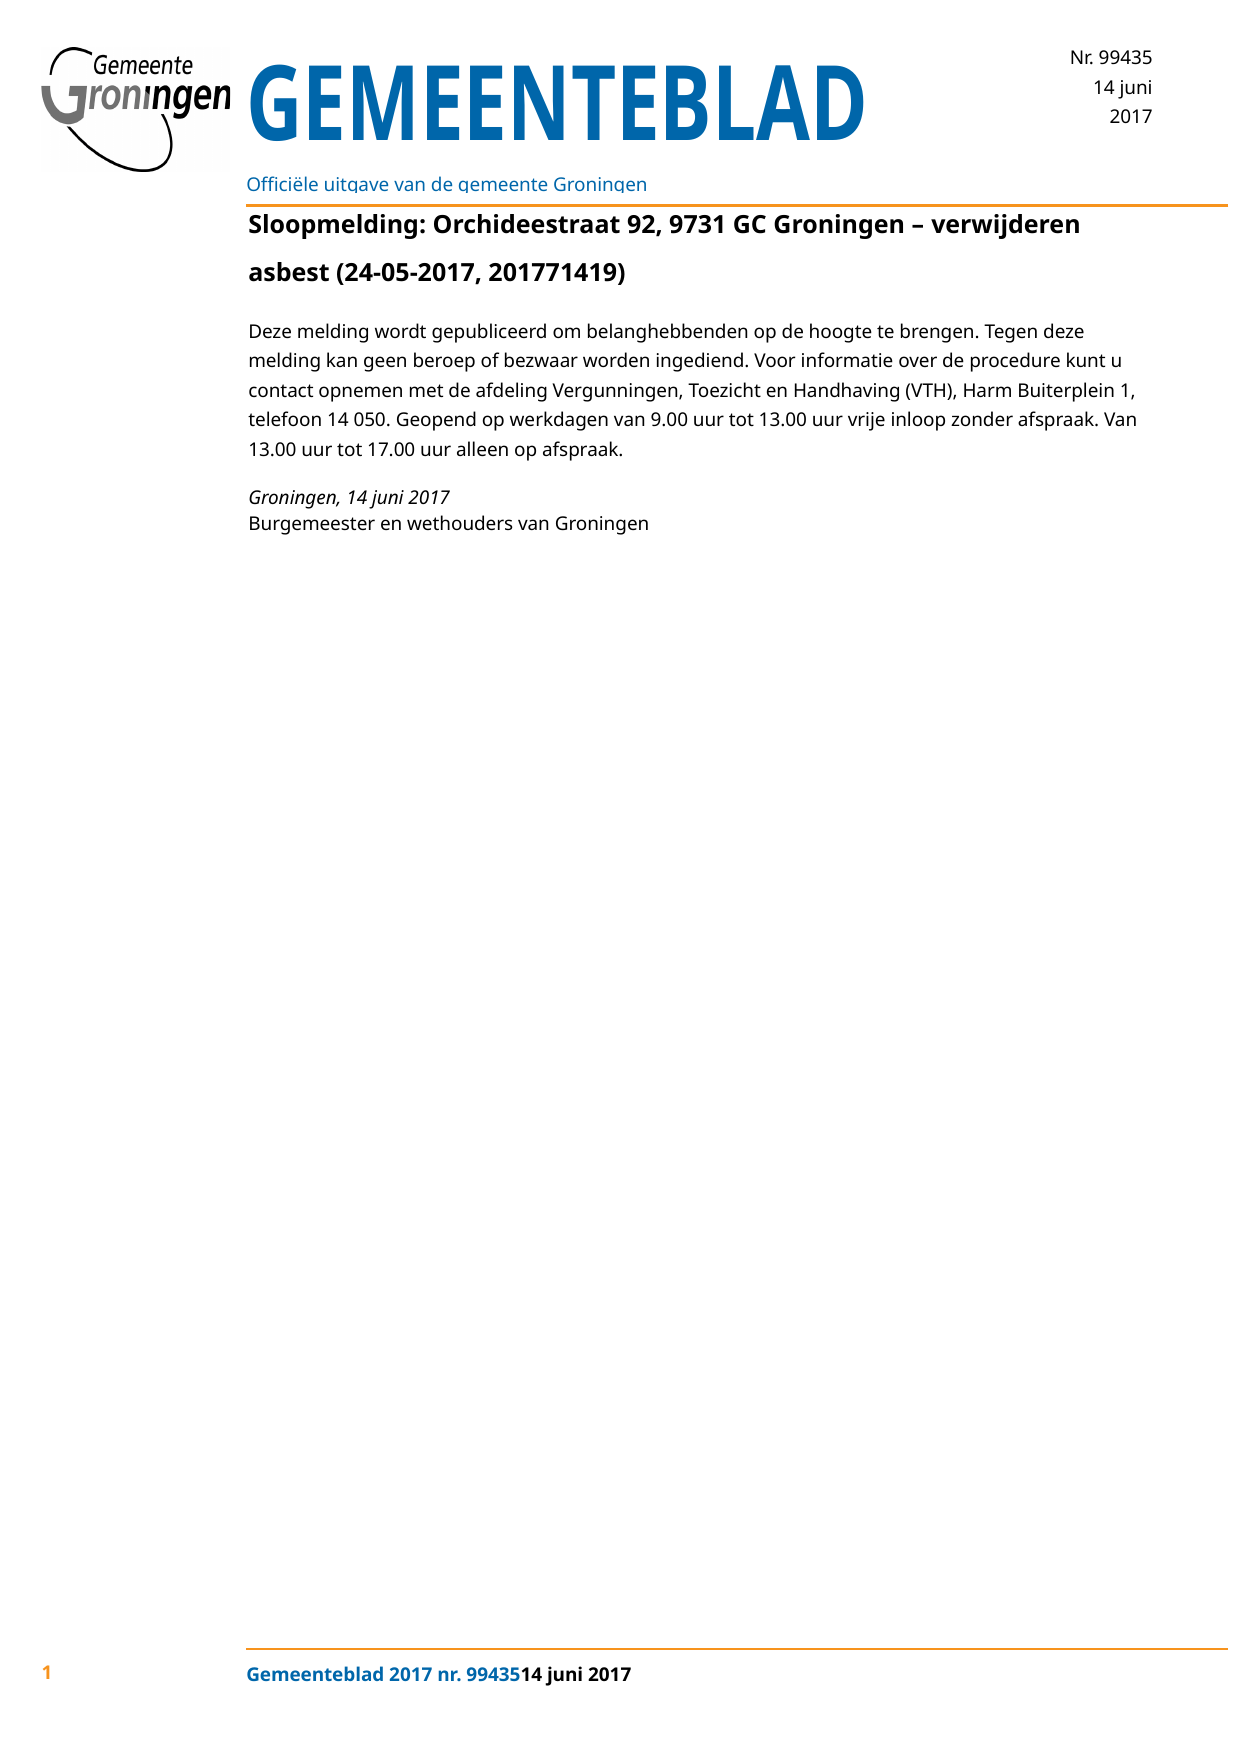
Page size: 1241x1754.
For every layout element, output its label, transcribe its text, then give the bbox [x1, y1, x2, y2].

text Sloopmelding: Orchideestraat 92, 9731 GC Groningen – verwijderen asbest (24-05-2017, 201771419) [248, 207, 1152, 288]
text Deze melding wordt gepubliceerd om belanghebbenden op de hoogte te brengen. Tegen deze melding kan geen beroep of bezwaar worden ingediend. Voor informatie over de procedure kunt u contact opnemen met de afdeling Vergunningen, Toezicht en Handhaving (VTH), Harm Buiterplein 1, telefoon 14 050. Geopend op werkdagen van 9.00 uur tot 13.00 uur vrije inloop zonder afspraak. Van 13.00 uur tot 17.00 uur alleen op afspraak. [248, 318, 1152, 462]
picture [41, 47, 231, 172]
text Burgemeester en wethouders van Groningen [248, 510, 1152, 536]
text Groningen, 14 juni 2017 [248, 484, 1152, 510]
